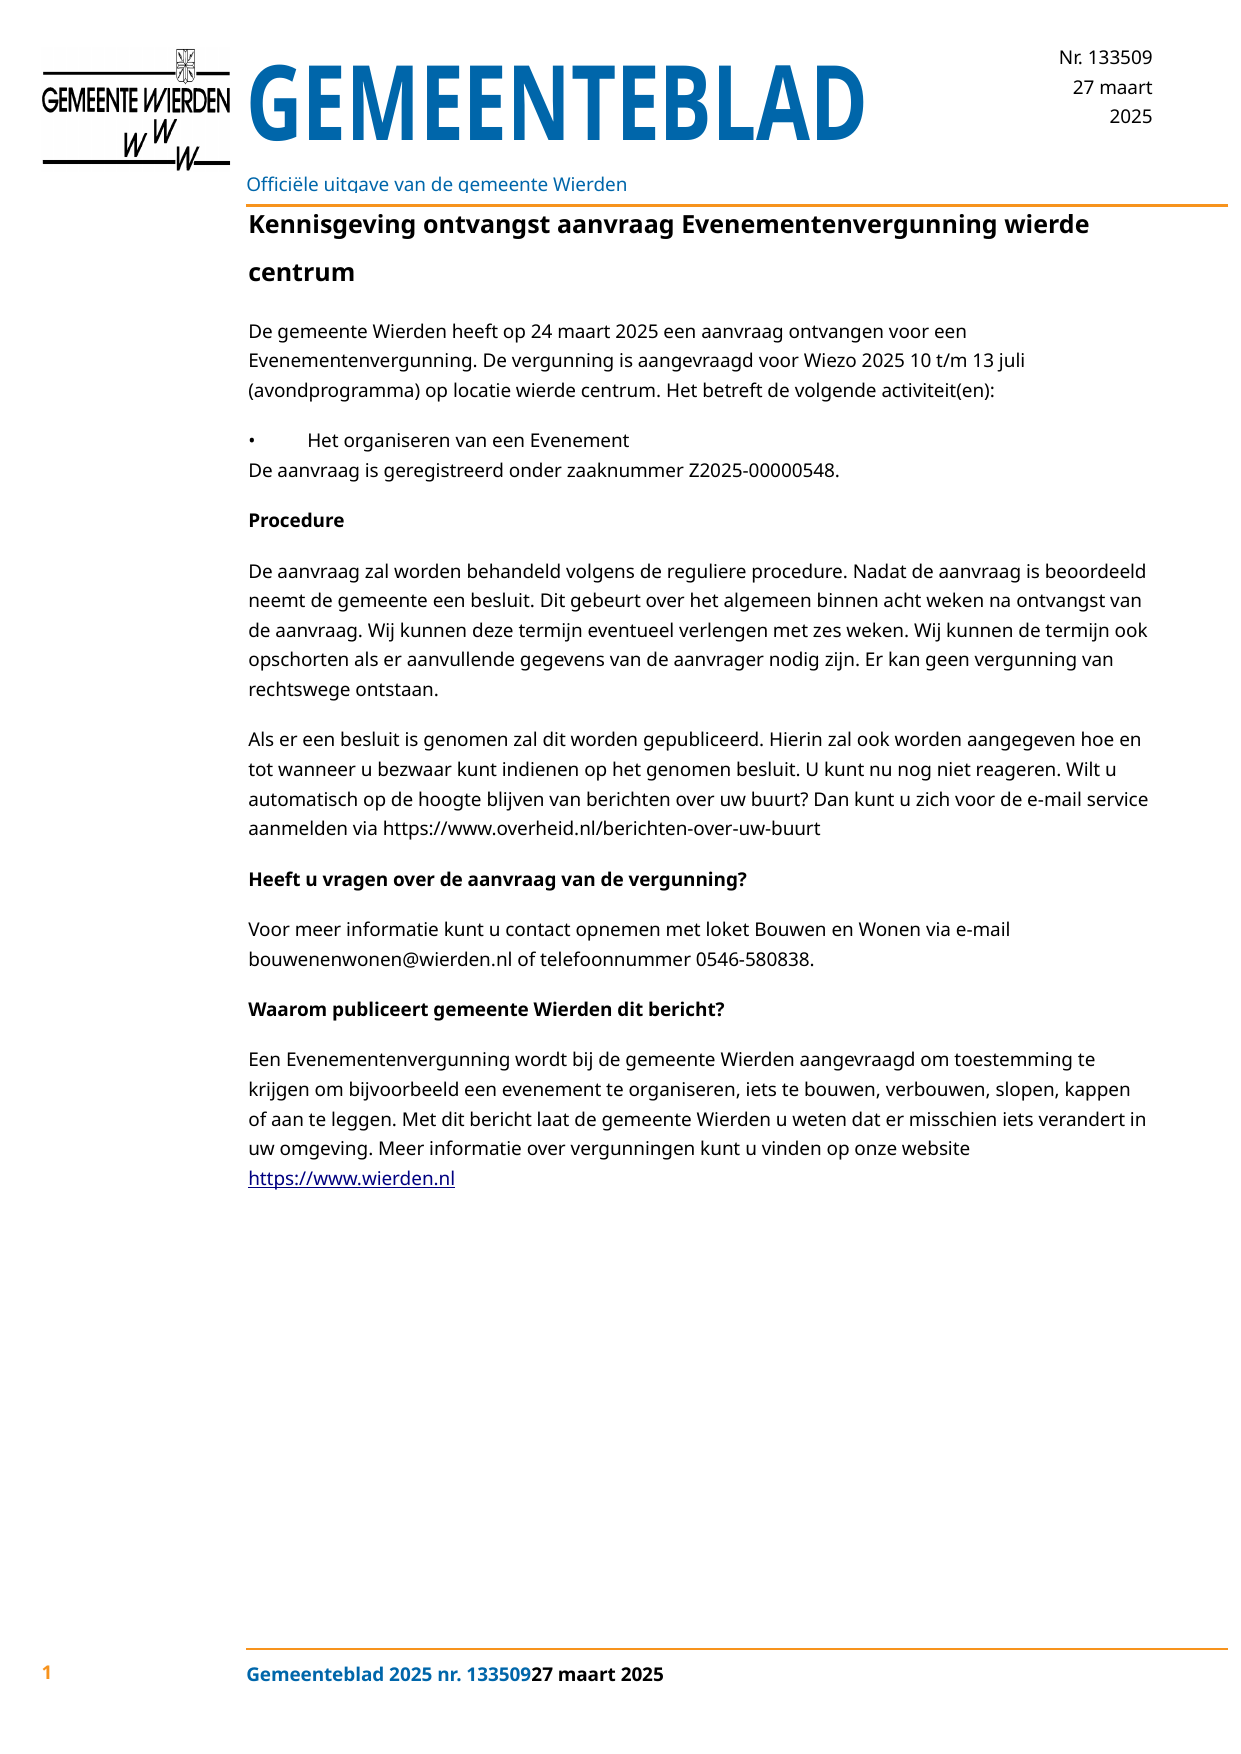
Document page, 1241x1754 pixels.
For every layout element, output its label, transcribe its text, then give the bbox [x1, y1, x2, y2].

text Een Evenementenvergunning wordt bij de gemeente Wierden aangevraagd om toestemming te krijgen om bijvoorbeeld een evenement te organiseren, iets te bouwen, verbouwen, slopen, kappen of aan te leggen. Met dit bericht laat de gemeente Wierden u weten dat er misschien iets verandert in uw omgeving. Meer informatie over vergunningen kunt u vinden op onze website https://www.wierden.nl [248, 1047, 1152, 1191]
list Het organiseren van een Evenement [248, 427, 1152, 453]
picture [41, 47, 231, 172]
text Als er een besluit is genomen zal dit worden gepubliceerd. Hierin zal ook worden aangegeven hoe en tot wanneer u bezwaar kunt indienen op het genomen besluit. U kunt nu nog niet reageren. Wilt u automatisch op de hoogte blijven van berichten over uw buurt? Dan kunt u zich voor de e-mail service aanmelden via https://www.overheid.nl/berichten-over-uw-buurt [248, 727, 1152, 841]
text Heeft u vragen over de aanvraag van de vergunning? [248, 866, 1152, 892]
text Procedure [248, 507, 1152, 533]
text Waarom publiceert gemeente Wierden dit bericht? [248, 996, 1152, 1022]
text De gemeente Wierden heeft op 24 maart 2025 een aanvraag ontvangen voor een Evenementenvergunning. De vergunning is aangevraagd voor Wiezo 2025 10 t/m 13 juli (avondprogramma) op locatie wierde centrum. Het betreft de volgende activiteit(en): [248, 318, 1152, 403]
text De aanvraag is geregistreerd onder zaaknummer Z2025-00000548. [248, 457, 1152, 483]
text Kennisgeving ontvangst aanvraag Evenementenvergunning wierde centrum [248, 207, 1152, 288]
text Voor meer informatie kunt u contact opnemen met loket Bouwen en Wonen via e-mail bouwenenwonen@wierden.nl of telefoonnummer 0546-580838. [248, 916, 1152, 972]
text De aanvraag zal worden behandeld volgens de reguliere procedure. Nadat de aanvraag is beoordeeld neemt de gemeente een besluit. Dit gebeurt over het algemeen binnen acht weken na ontvangst van de aanvraag. Wij kunnen deze termijn eventueel verlengen met zes weken. Wij kunnen de termijn ook opschorten als er aanvullende gegevens van de aanvrager nodig zijn. Er kan geen vergunning van rechtswege ontstaan. [248, 558, 1152, 702]
